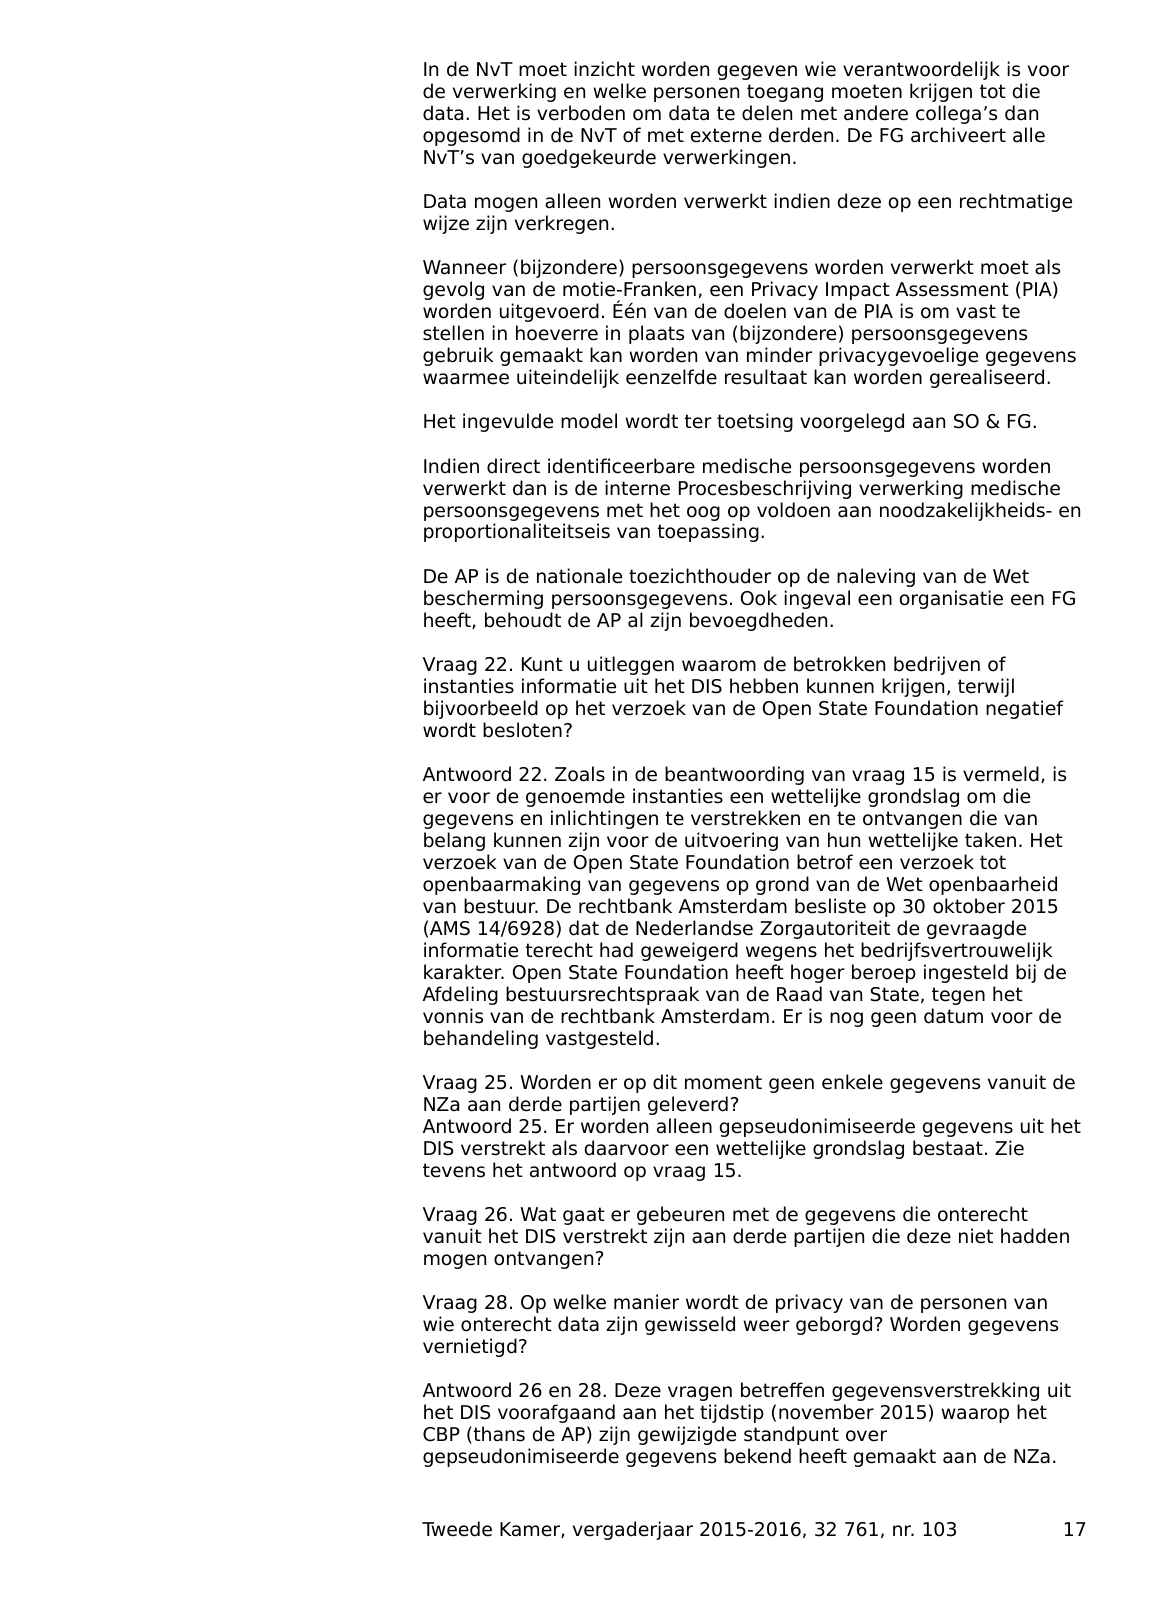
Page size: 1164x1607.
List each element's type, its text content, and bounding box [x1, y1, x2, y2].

text Antwoord 25. Er worden alleen gepseudonimiseerde gegevens uit het DIS verstrekt als daarvoor een wettelijke grondslag bestaat. Zie tevens het antwoord op vraag 15. [422, 1116, 1087, 1182]
text Vraag 25. Worden er op dit moment geen enkele gegevens vanuit de NZa aan derde partijen geleverd? [422, 1072, 1087, 1116]
text Wanneer (bijzondere) persoonsgegevens worden verwerkt moet als gevolg van de motie-Franken, een Privacy Impact Assessment (PIA) worden uitgevoerd. Één van de doelen van de PIA is om vast te stellen in hoeverre in plaats van (bijzondere) persoonsgegevens gebruik gemaakt kan worden van minder privacygevoelige gegevens waarmee uiteindelijk eenzelfde resultaat kan worden gerealiseerd. [422, 257, 1087, 389]
text Vraag 22. Kunt u uitleggen waarom de betrokken bedrijven of instanties informatie uit het DIS hebben kunnen krijgen, terwijl bijvoorbeeld op het verzoek van de Open State Foundation negatief wordt besloten? [422, 654, 1087, 742]
text Indien direct identificeerbare medische persoonsgegevens worden verwerkt dan is de interne Procesbeschrijving verwerking medische persoonsgegevens met het oog op voldoen aan noodzakelijkheids- en proportionaliteitseis van toepassing. [422, 456, 1087, 543]
text Data mogen alleen worden verwerkt indien deze op een rechtmatige wijze zijn verkregen. [422, 191, 1087, 235]
text De AP is de nationale toezichthouder op de naleving van de Wet bescherming persoonsgegevens. Ook ingeval een organisatie een FG heeft, behoudt de AP al zijn bevoegdheden. [422, 566, 1087, 632]
text Antwoord 22. Zoals in de beantwoording van vraag 15 is vermeld, is er voor de genoemde instanties een wettelijke grondslag om die gegevens en inlichtingen te verstrekken en te ontvangen die van belang kunnen zijn voor de uitvoering van hun wettelijke taken. Het verzoek van de Open State Foundation betrof een verzoek tot openbaarmaking van gegevens op grond van de Wet openbaarheid van bestuur. De rechtbank Amsterdam besliste op 30 oktober 2015 (AMS 14/6928) dat de Nederlandse Zorgautoriteit de gevraagde informatie terecht had geweigerd wegens het bedrijfsvertrouwelijk karakter. Open State Foundation heeft hoger beroep ingesteld bij de Afdeling bestuursrechtspraak van de Raad van State, tegen het vonnis van de rechtbank Amsterdam. Er is nog geen datum voor de behandeling vastgesteld. [422, 764, 1087, 1049]
text Antwoord 26 en 28. Deze vragen betreffen gegevensverstrekking uit het DIS voorafgaand aan het tijdstip (november 2015) waarop het CBP (thans de AP) zijn gewijzigde standpunt over gepseudonimiseerde gegevens bekend heeft gemaakt aan de NZa. [422, 1380, 1087, 1468]
text In de NvT moet inzicht worden gegeven wie verantwoordelijk is voor de verwerking en welke personen toegang moeten krijgen tot die data. Het is verboden om data te delen met andere collega’s dan opgesomd in de NvT of met externe derden. De FG archiveert alle NvT’s van goedgekeurde verwerkingen. [422, 59, 1087, 169]
text Vraag 26. Wat gaat er gebeuren met de gegevens die onterecht vanuit het DIS verstrekt zijn aan derde partijen die deze niet hadden mogen ontvangen? [422, 1204, 1087, 1270]
text Vraag 28. Op welke manier wordt de privacy van de personen van wie onterecht data zijn gewisseld weer geborgd? Worden gegevens vernietigd? [422, 1292, 1087, 1358]
text Het ingevulde model wordt ter toetsing voorgelegd aan SO & FG. [422, 411, 1087, 433]
